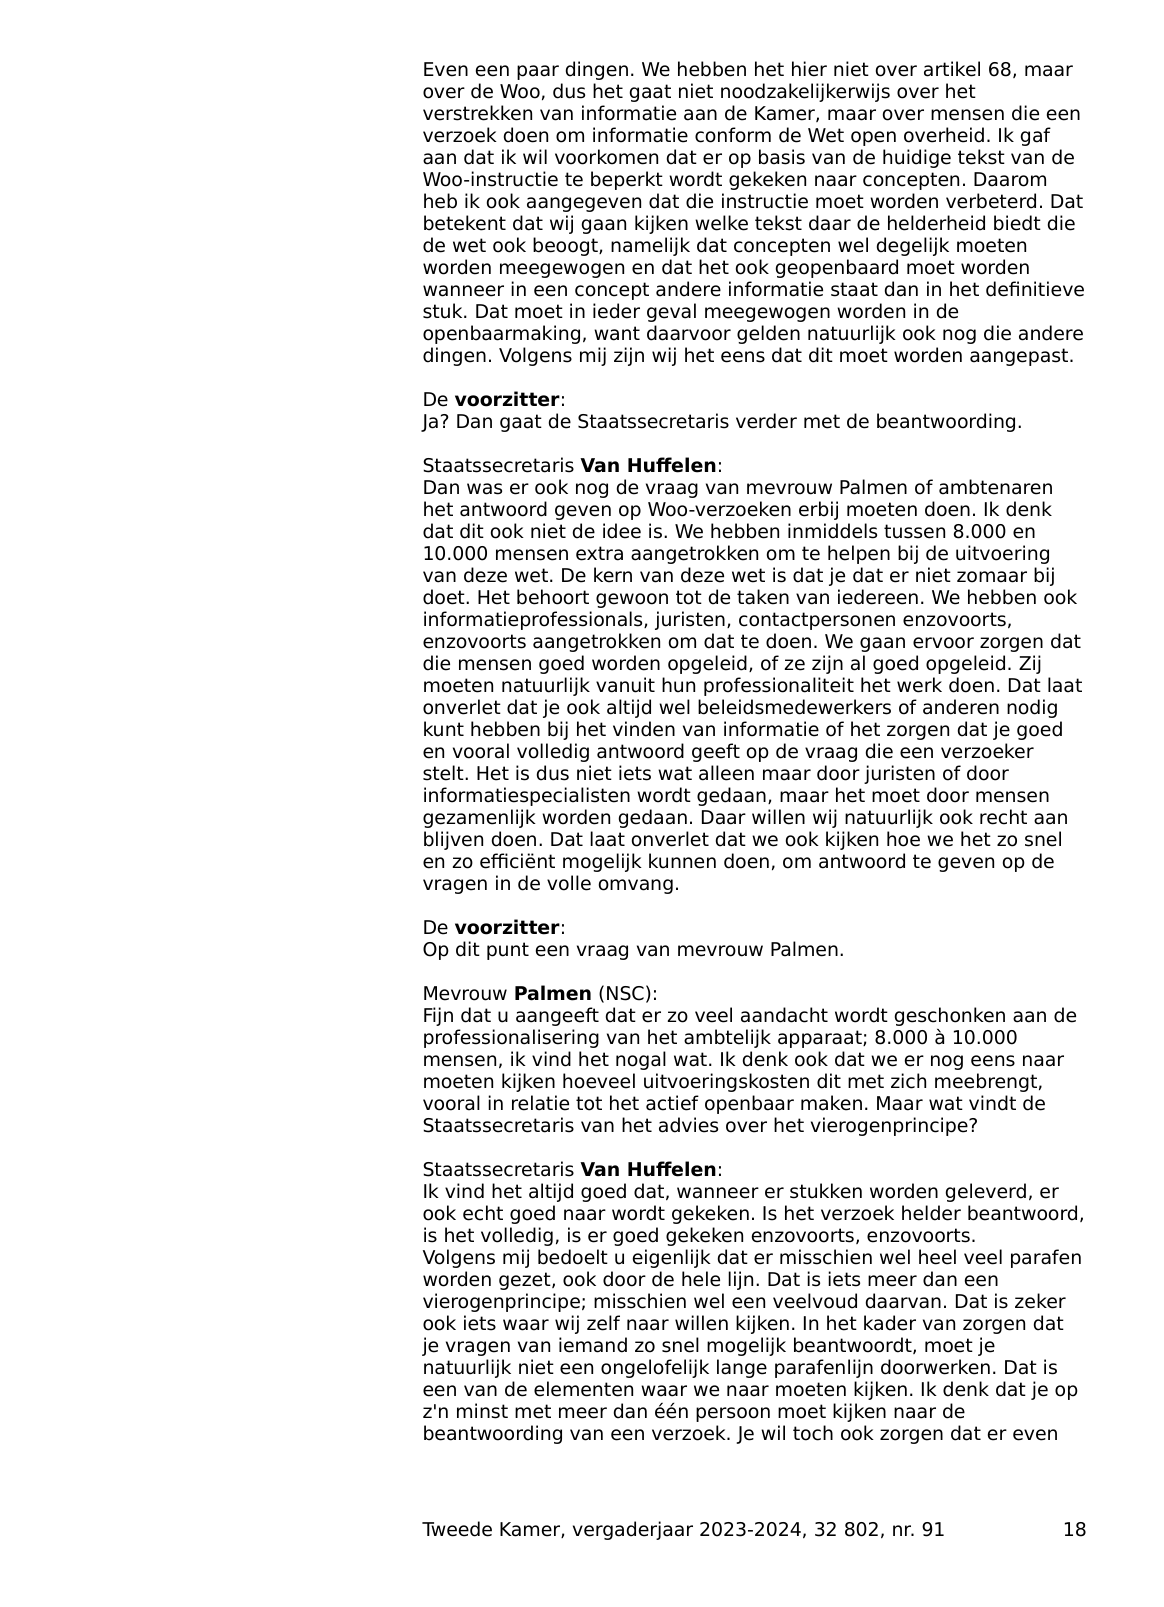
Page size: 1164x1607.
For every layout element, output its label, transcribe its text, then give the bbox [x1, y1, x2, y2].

text Op dit punt een vraag van mevrouw Palmen. [422, 939, 1087, 961]
text Dan was er ook nog de vraag van mevrouw Palmen of ambtenaren het antwoord geven op Woo-verzoeken erbij moeten doen. Ik denk dat dit ook niet de idee is. We hebben inmiddels tussen 8.000 en 10.000 mensen extra aangetrokken om te helpen bij de uitvoering van deze wet. De kern van deze wet is dat je dat er niet zomaar bij doet. Het behoort gewoon tot de taken van iedereen. We hebben ook informatieprofessionals, juristen, contactpersonen enzovoorts, enzovoorts aangetrokken om dat te doen. We gaan ervoor zorgen dat die mensen goed worden opgeleid, of ze zijn al goed opgeleid. Zij moeten natuurlijk vanuit hun professionaliteit het werk doen. Dat laat onverlet dat je ook altijd wel beleidsmedewerkers of anderen nodig kunt hebben bij het vinden van informatie of het zorgen dat je goed en vooral volledig antwoord geeft op de vraag die een verzoeker stelt. Het is dus niet iets wat alleen maar door juristen of door informatiespecialisten wordt gedaan, maar het moet door mensen gezamenlijk worden gedaan. Daar willen wij natuurlijk ook recht aan blijven doen. Dat laat onverlet dat we ook kijken hoe we het zo snel en zo efficiënt mogelijk kunnen doen, om antwoord te geven op de vragen in de volle omvang. [422, 477, 1087, 895]
text Volgens mij bedoelt u eigenlijk dat er misschien wel heel veel parafen worden gezet, ook door de hele lijn. Dat is iets meer dan een vierogenprincipe; misschien wel een veelvoud daarvan. Dat is zeker ook iets waar wij zelf naar willen kijken. In het kader van zorgen dat je vragen van iemand zo snel mogelijk beantwoordt, moet je natuurlijk niet een ongelofelijk lange parafenlijn doorwerken. Dat is een van de elementen waar we naar moeten kijken. Ik denk dat je op z'n minst met meer dan één persoon moet kijken naar de beantwoording van een verzoek. Je wil toch ook zorgen dat er even [422, 1247, 1087, 1445]
text Ik vind het altijd goed dat, wanneer er stukken worden geleverd, er ook echt goed naar wordt gekeken. Is het verzoek helder beantwoord, is het volledig, is er goed gekeken enzovoorts, enzovoorts. [422, 1181, 1087, 1247]
text De voorzitter: [422, 389, 1087, 411]
text Fijn dat u aangeeft dat er zo veel aandacht wordt geschonken aan de professionalisering van het ambtelijk apparaat; 8.000 à 10.000 mensen, ik vind het nogal wat. Ik denk ook dat we er nog eens naar moeten kijken hoeveel uitvoeringskosten dit met zich meebrengt, vooral in relatie tot het actief openbaar maken. Maar wat vindt de Staatssecretaris van het advies over het vierogenprincipe? [422, 1005, 1087, 1137]
text Even een paar dingen. We hebben het hier niet over artikel 68, maar over de Woo, dus het gaat niet noodzakelijkerwijs over het verstrekken van informatie aan de Kamer, maar over mensen die een verzoek doen om informatie conform de Wet open overheid. Ik gaf aan dat ik wil voorkomen dat er op basis van de huidige tekst van de Woo-instructie te beperkt wordt gekeken naar concepten. Daarom heb ik ook aangegeven dat die instructie moet worden verbeterd. Dat betekent dat wij gaan kijken welke tekst daar de helderheid biedt die de wet ook beoogt, namelijk dat concepten wel degelijk moeten worden meegewogen en dat het ook geopenbaard moet worden wanneer in een concept andere informatie staat dan in het definitieve stuk. Dat moet in ieder geval meegewogen worden in de openbaarmaking, want daarvoor gelden natuurlijk ook nog die andere dingen. Volgens mij zijn wij het eens dat dit moet worden aangepast. [422, 59, 1087, 367]
text Staatssecretaris Van Huffelen: [422, 455, 1087, 477]
text Mevrouw Palmen (NSC): [422, 983, 1087, 1005]
text De voorzitter: [422, 917, 1087, 939]
text Staatssecretaris Van Huffelen: [422, 1159, 1087, 1181]
text Ja? Dan gaat de Staatssecretaris verder met de beantwoording. [422, 411, 1087, 433]
